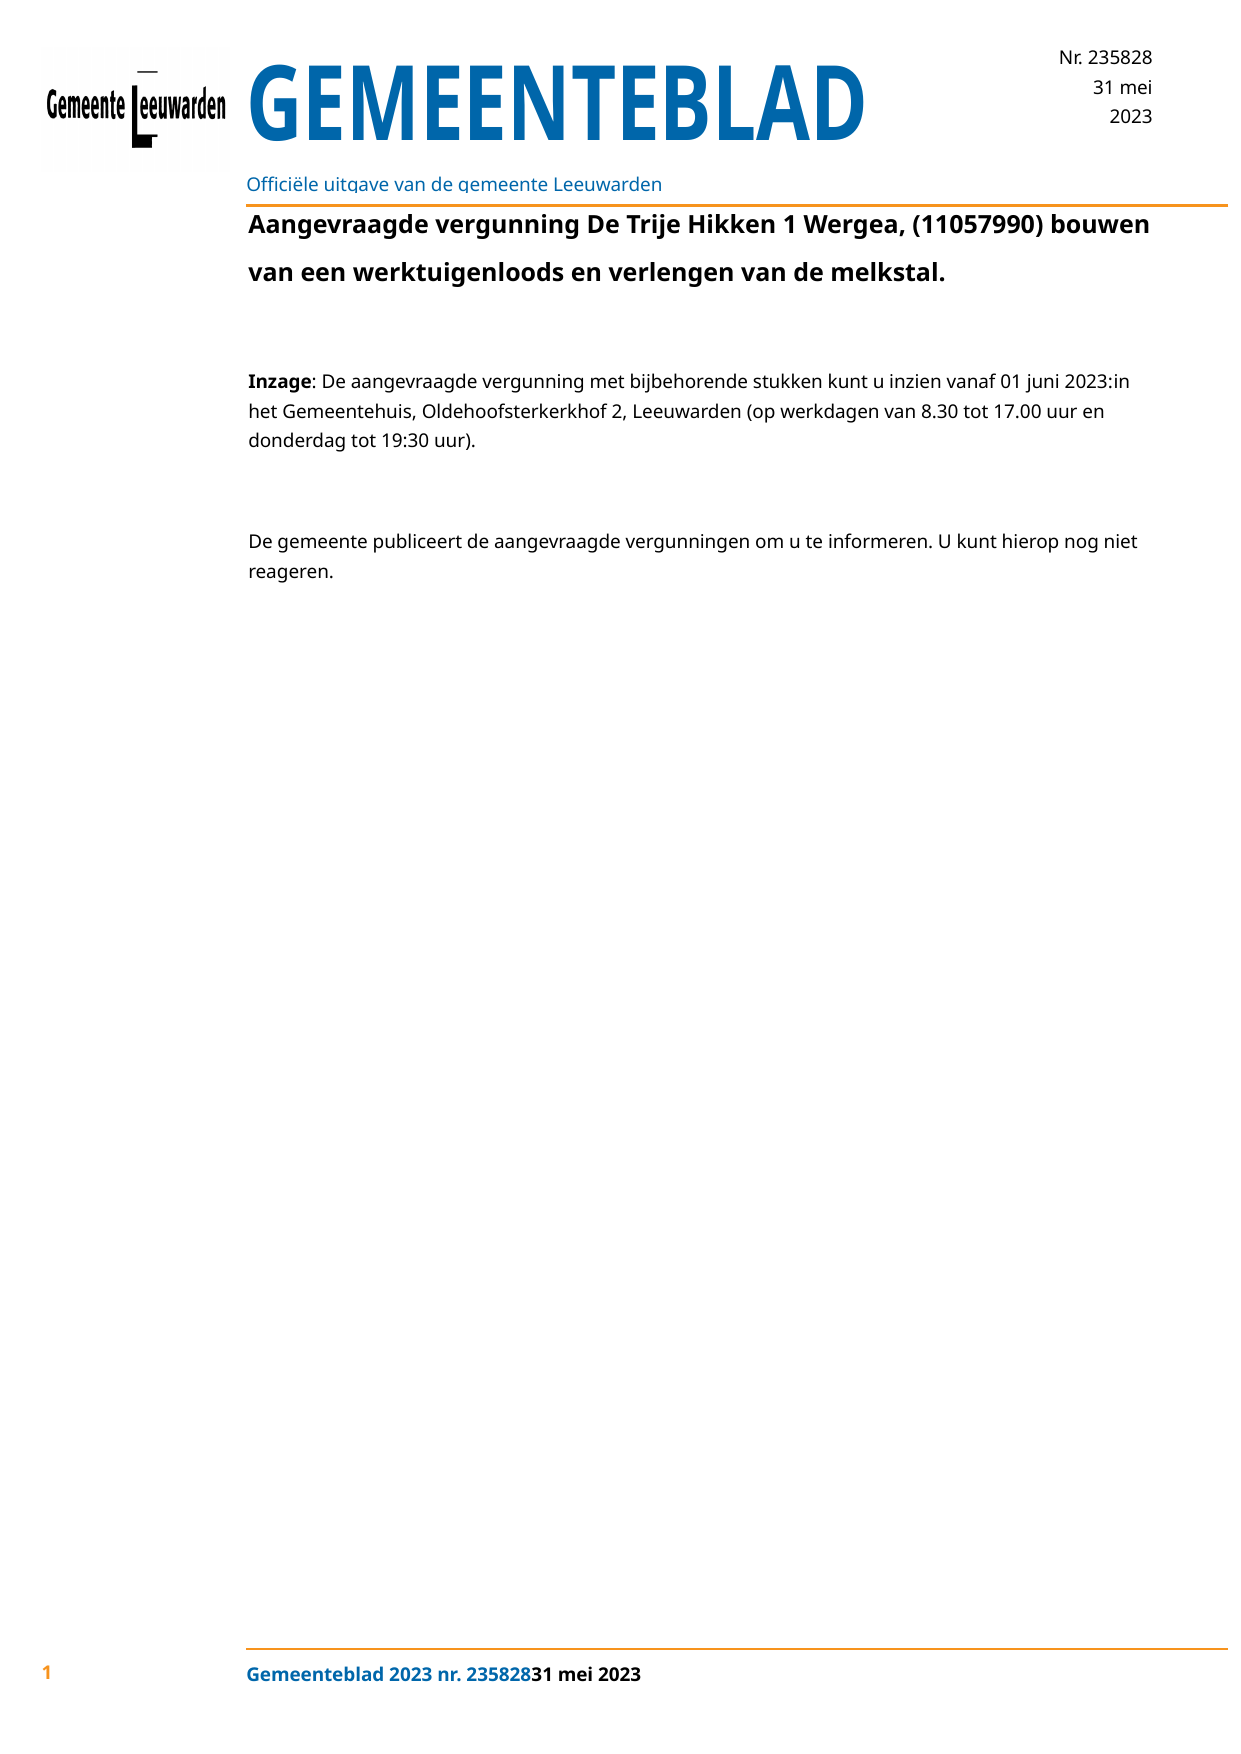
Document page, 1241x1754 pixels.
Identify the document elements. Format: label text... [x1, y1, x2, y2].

text De gemeente publiceert de aangevraagde vergunningen om u te informeren. U kunt hierop nog niet reageren. [248, 528, 1152, 584]
text Inzage: De aangevraagde vergunning met bijbehorende stukken kunt u inzien vanaf 01 juni 2023:in het Gemeentehuis, Oldehoofsterkerkhof 2, Leeuwarden (op werkdagen van 8.30 tot 17.00 uur en donderdag tot 19:30 uur). [248, 368, 1152, 453]
picture [41, 47, 231, 172]
text Aangevraagde vergunning De Trije Hikken 1 Wergea, (11057990) bouwen van een werktuigenloods en verlengen van de melkstal. [248, 207, 1152, 288]
